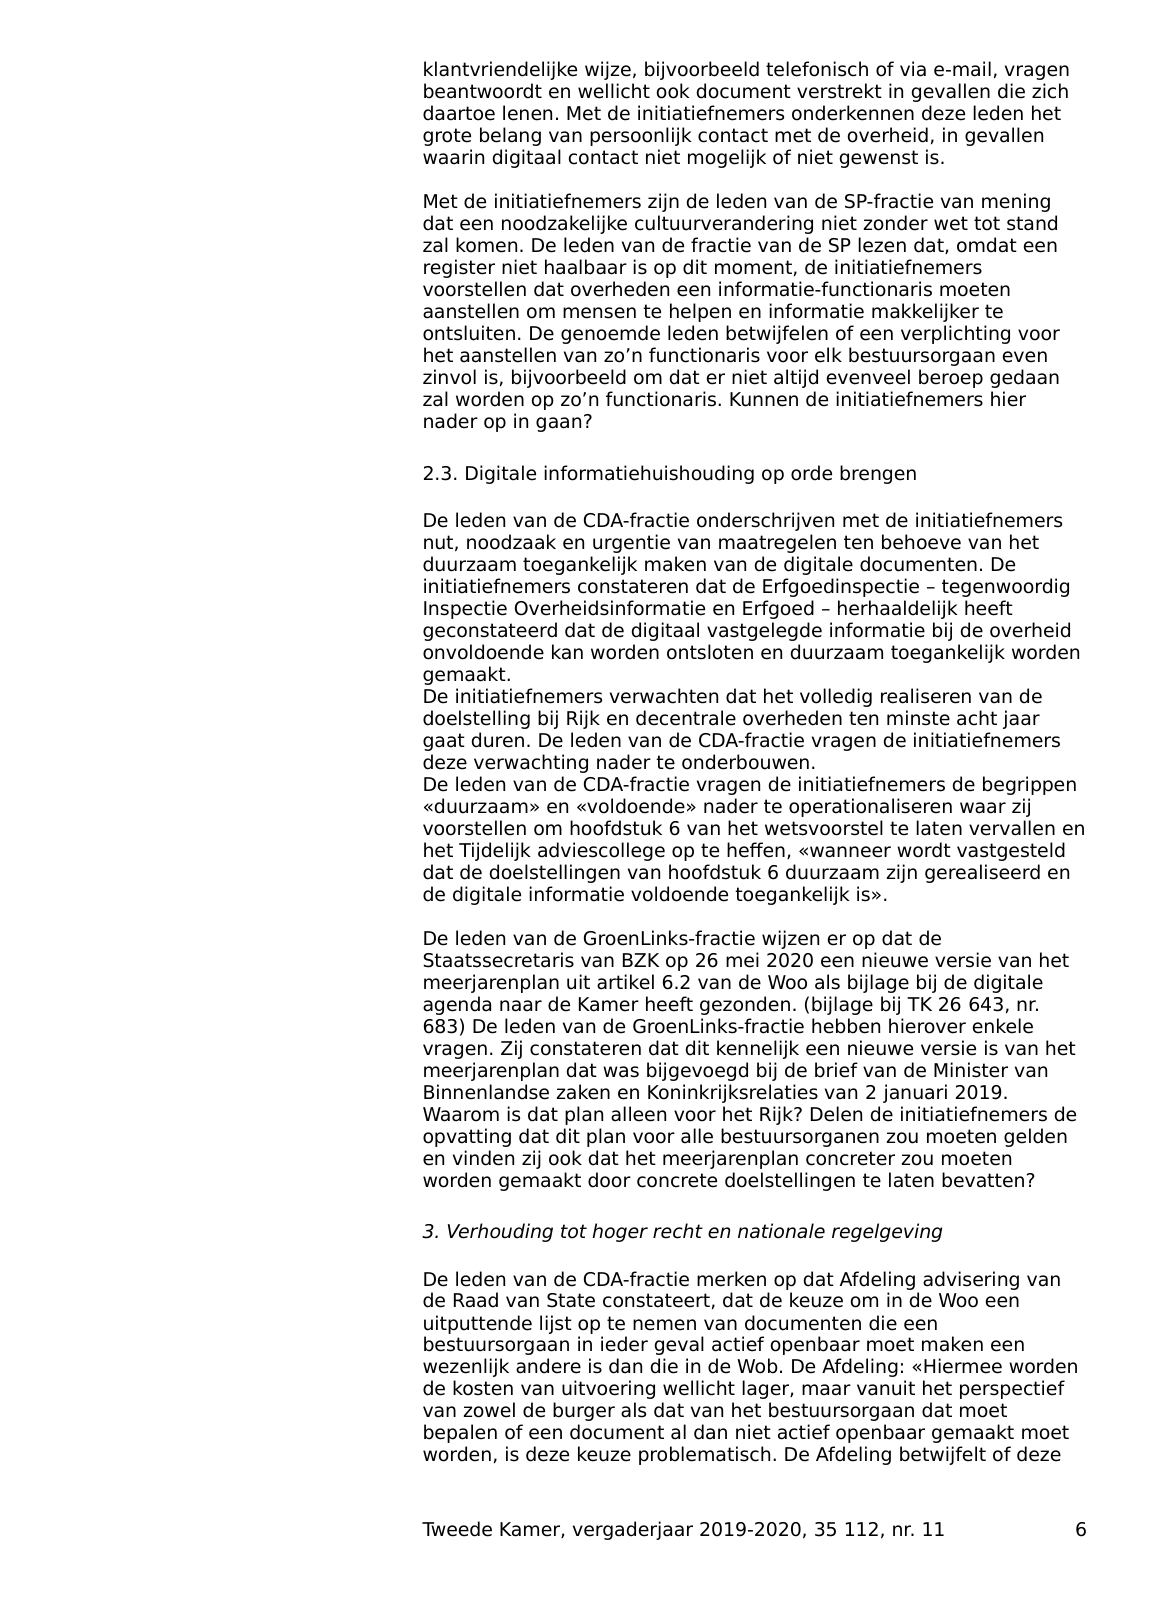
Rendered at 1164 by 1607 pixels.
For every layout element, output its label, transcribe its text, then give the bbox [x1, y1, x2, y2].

text De leden van de CDA-fractie merken op dat Afdeling advisering van de Raad van State constateert, dat de keuze om in de Woo een uitputtende lijst op te nemen van documenten die een bestuursorgaan in ieder geval actief openbaar moet maken een wezenlijk andere is dan die in de Wob. De Afdeling: «Hiermee worden de kosten van uitvoering wellicht lager, maar vanuit het perspectief van zowel de burger als dat van het bestuursorgaan dat moet bepalen of een document al dan niet actief openbaar gemaakt moet worden, is deze keuze problematisch. De Afdeling betwijfelt of deze [422, 1268, 1087, 1466]
text De initiatiefnemers verwachten dat het volledig realiseren van de doelstelling bij Rijk en decentrale overheden ten minste acht jaar gaat duren. De leden van de CDA-fractie vragen de initiatiefnemers deze verwachting nader te onderbouwen. [422, 686, 1087, 774]
text De leden van de GroenLinks-fractie wijzen er op dat de Staatssecretaris van BZK op 26 mei 2020 een nieuwe versie van het meerjarenplan uit artikel 6.2 van de Woo als bijlage bij de digitale agenda naar de Kamer heeft gezonden. (bijlage bij TK 26 643, nr. 683) De leden van de GroenLinks-fractie hebben hierover enkele vragen. Zij constateren dat dit kennelijk een nieuwe versie is van het meerjarenplan dat was bijgevoegd bij de brief van de Minister van Binnenlandse zaken en Koninkrijksrelaties van 2 januari 2019. Waarom is dat plan alleen voor het Rijk? Delen de initiatiefnemers de opvatting dat dit plan voor alle bestuursorganen zou moeten gelden en vinden zij ook dat het meerjarenplan concreter zou moeten worden gemaakt door concrete doelstellingen te laten bevatten? [422, 928, 1087, 1191]
text De leden van de CDA-fractie vragen de initiatiefnemers de begrippen «duurzaam» en «voldoende» nader te operationaliseren waar zij voorstellen om hoofdstuk 6 van het wetsvoorstel te laten vervallen en het Tijdelijk adviescollege op te heffen, «wanneer wordt vastgesteld dat de doelstellingen van hoofdstuk 6 duurzaam zijn gerealiseerd en de digitale informatie voldoende toegankelijk is». [422, 774, 1087, 906]
text Met de initiatiefnemers zijn de leden van de SP-fractie van mening dat een noodzakelijke cultuurverandering niet zonder wet tot stand zal komen. De leden van de fractie van de SP lezen dat, omdat een register niet haalbaar is op dit moment, de initiatiefnemers voorstellen dat overheden een informatie-functionaris moeten aanstellen om mensen te helpen en informatie makkelijker te ontsluiten. De genoemde leden betwijfelen of een verplichting voor het aanstellen van zo’n functionaris voor elk bestuursorgaan even zinvol is, bijvoorbeeld om dat er niet altijd evenveel beroep gedaan zal worden op zo’n functionaris. Kunnen de initiatiefnemers hier nader op in gaan? [422, 191, 1087, 433]
text klantvriendelijke wijze, bijvoorbeeld telefonisch of via e-mail, vragen beantwoordt en wellicht ook document verstrekt in gevallen die zich daartoe lenen. Met de initiatiefnemers onderkennen deze leden het grote belang van persoonlijk contact met de overheid, in gevallen waarin digitaal contact niet mogelijk of niet gewenst is. [422, 59, 1087, 169]
text De leden van de CDA-fractie onderschrijven met de initiatiefnemers nut, noodzaak en urgentie van maatregelen ten behoeve van het duurzaam toegankelijk maken van de digitale documenten. De initiatiefnemers constateren dat de Erfgoedinspectie – tegenwoordig Inspectie Overheidsinformatie en Erfgoed – herhaaldelijk heeft geconstateerd dat de digitaal vastgelegde informatie bij de overheid onvoldoende kan worden ontsloten en duurzaam toegankelijk worden gemaakt. [422, 510, 1087, 686]
subtitle 2.3. Digitale informatiehuishouding op orde brengen [422, 463, 1087, 485]
subtitle 3. Verhouding tot hoger recht en nationale regelgeving [422, 1221, 1087, 1243]
